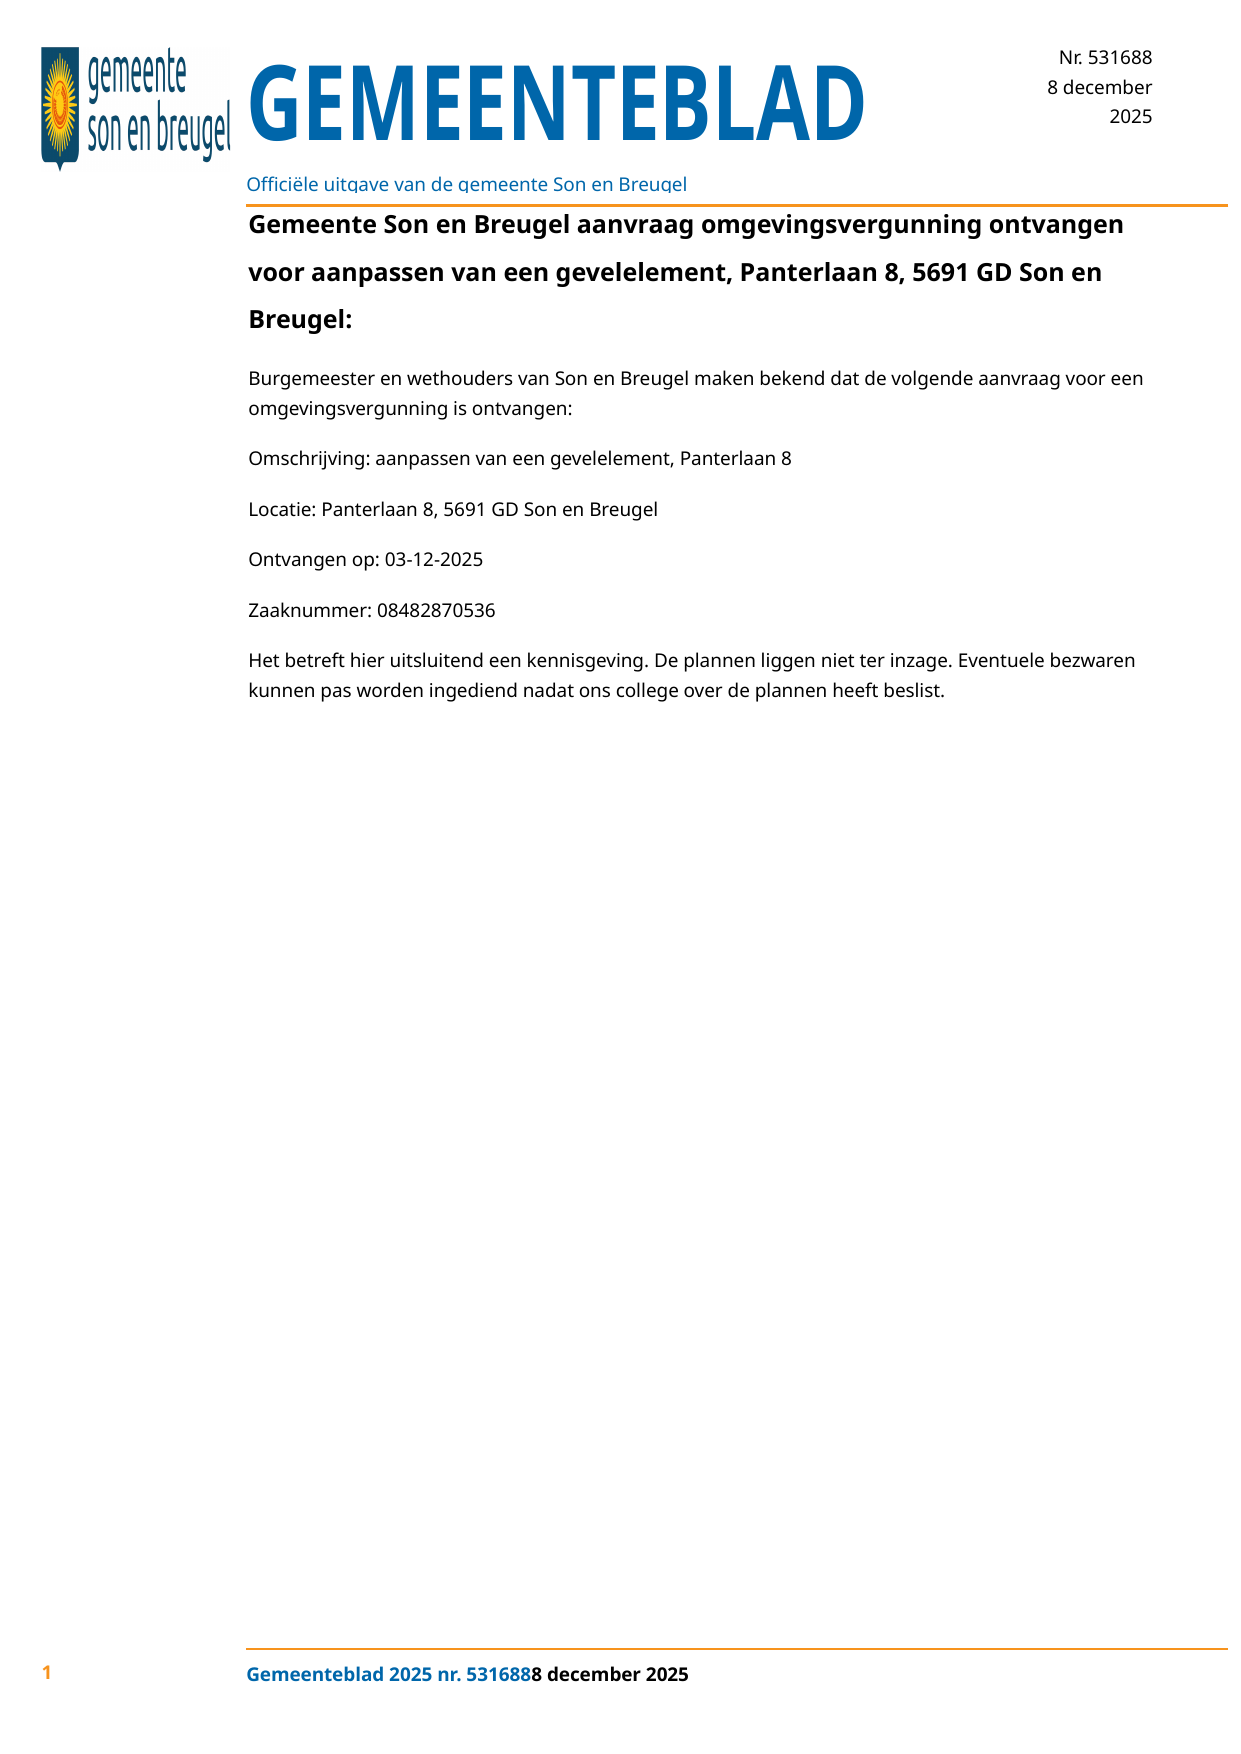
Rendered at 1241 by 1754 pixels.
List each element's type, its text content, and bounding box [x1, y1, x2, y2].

text Zaaknummer: 08482870536 [248, 597, 1152, 622]
picture [41, 47, 231, 172]
text Locatie: Panterlaan 8, 5691 GD Son en Breugel [248, 496, 1152, 522]
text Gemeente Son en Breugel aanvraag omgevingsvergunning ontvangen voor aanpassen van een gevelelement, Panterlaan 8, 5691 GD Son en Breugel: [248, 207, 1152, 336]
text Ontvangen op: 03-12-2025 [248, 546, 1152, 572]
text Burgemeester en wethouders van Son en Breugel maken bekend dat de volgende aanvraag voor een omgevingsvergunning is ontvangen: [248, 366, 1152, 421]
text Het betreft hier uitsluitend een kennisgeving. De plannen liggen niet ter inzage. Eventuele bezwaren kunnen pas worden ingediend nadat ons college over de plannen heeft beslist. [248, 647, 1152, 702]
text Omschrijving: aanpassen van een gevelelement, Panterlaan 8 [248, 446, 1152, 471]
